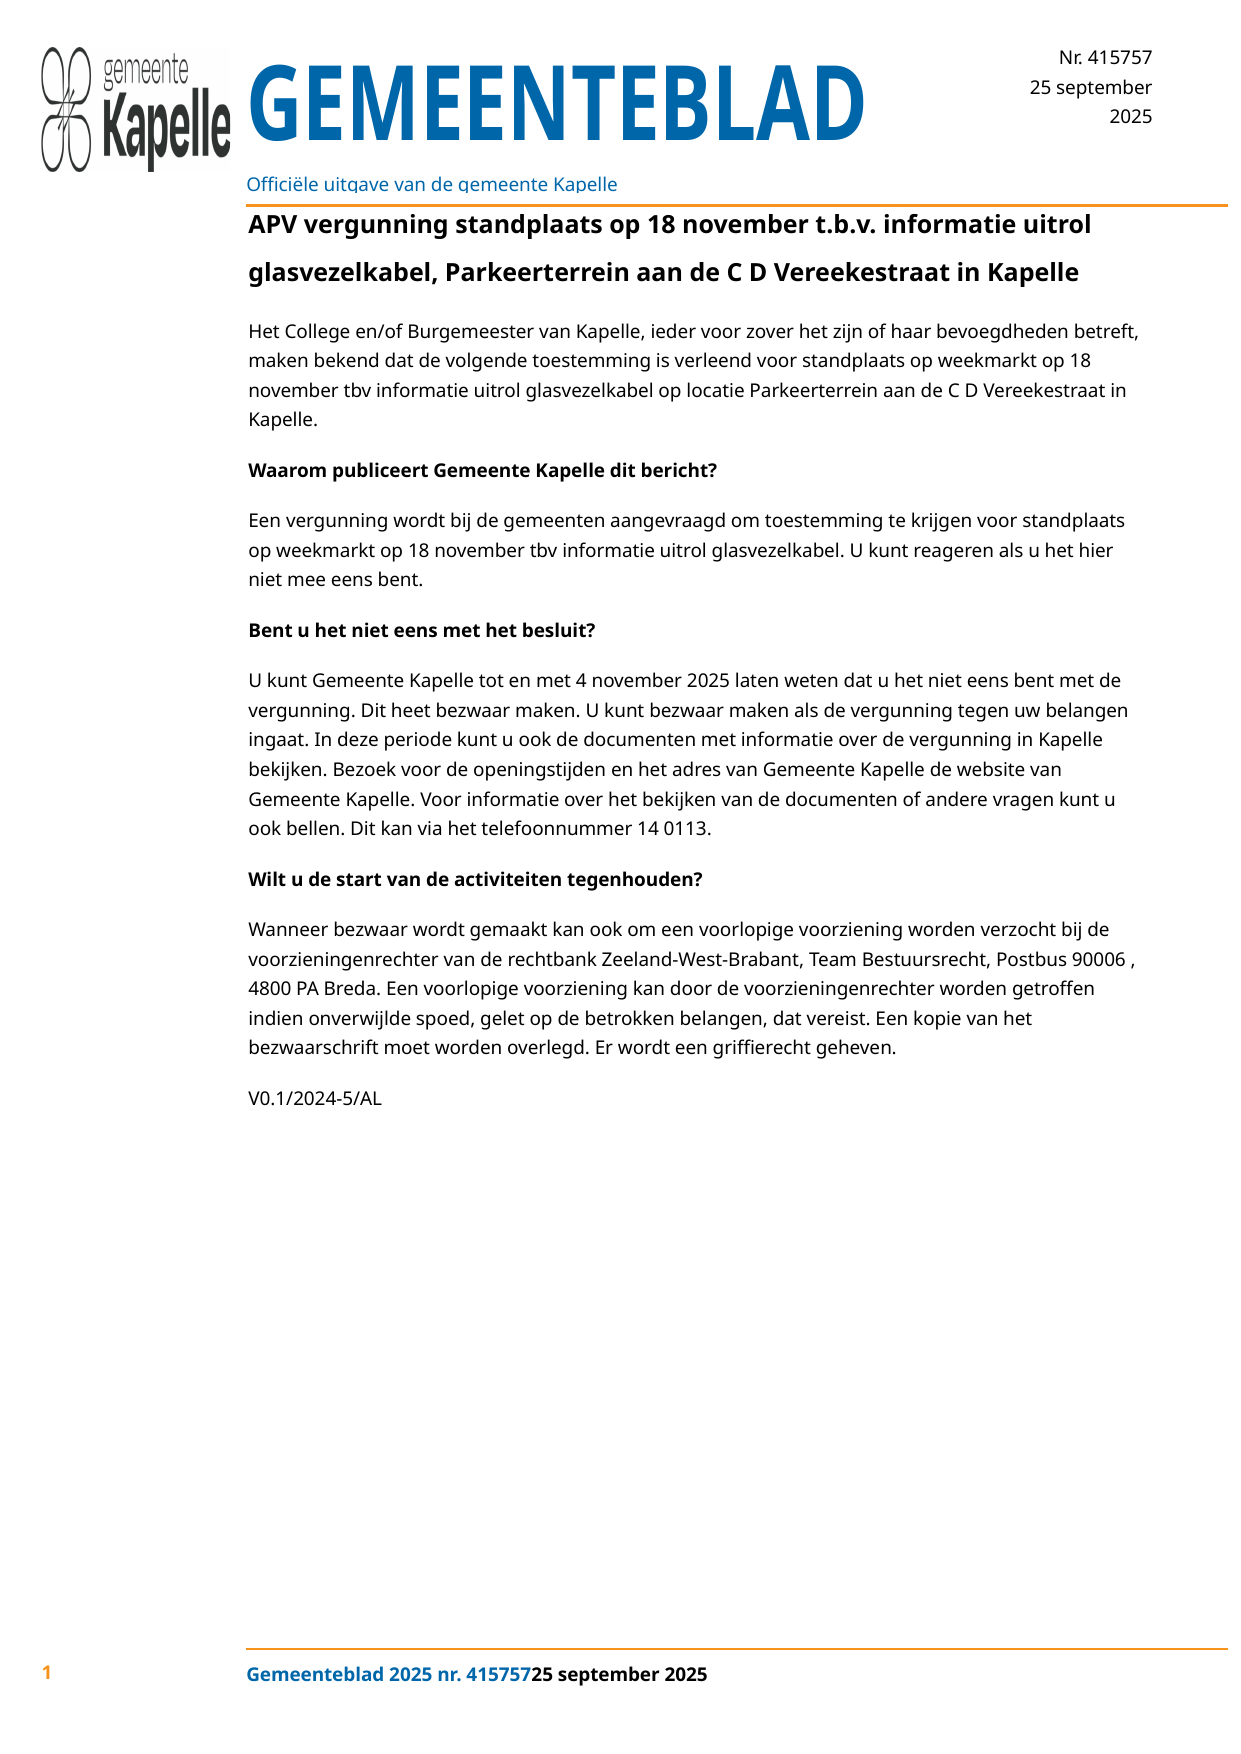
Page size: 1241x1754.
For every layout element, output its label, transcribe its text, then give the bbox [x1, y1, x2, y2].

text Wilt u de start van de activiteiten tegenhouden? [248, 866, 1152, 892]
text U kunt Gemeente Kapelle tot en met 4 november 2025 laten weten dat u het niet eens bent met de vergunning. Dit heet bezwaar maken. U kunt bezwaar maken als de vergunning tegen uw belangen ingaat. In deze periode kunt u ook de documenten met informatie over de vergunning in Kapelle bekijken. Bezoek voor de openingstijden en het adres van Gemeente Kapelle de website van Gemeente Kapelle. Voor informatie over het bekijken van de documenten of andere vragen kunt u ook bellen. Dit kan via het telefoonnummer 14 0113. [248, 667, 1152, 841]
text Bent u het niet eens met het besluit? [248, 617, 1152, 643]
text APV vergunning standplaats op 18 november t.b.v. informatie uitrol glasvezelkabel, Parkeerterrein aan de C D Vereekestraat in Kapelle [248, 207, 1152, 288]
text Het College en/of Burgemeester van Kapelle, ieder voor zover het zijn of haar bevoegdheden betreft, maken bekend dat de volgende toestemming is verleend voor standplaats op weekmarkt op 18 november tbv informatie uitrol glasvezelkabel op locatie Parkeerterrein aan de C D Vereekestraat in Kapelle. [248, 318, 1152, 432]
text Waarom publiceert Gemeente Kapelle dit bericht? [248, 457, 1152, 483]
text Een vergunning wordt bij de gemeenten aangevraagd om toestemming te krijgen voor standplaats op weekmarkt op 18 november tbv informatie uitrol glasvezelkabel. U kunt reageren als u het hier niet mee eens bent. [248, 507, 1152, 592]
text Wanneer bezwaar wordt gemaakt kan ook om een voorlopige voorziening worden verzocht bij de voorzieningenrechter van de rechtbank Zeeland-West-Brabant, Team Bestuursrecht, Postbus 90006 , 4800 PA Breda. Een voorlopige voorziening kan door de voorzieningenrechter worden getroffen indien onverwijlde spoed, gelet op de betrokken belangen, dat vereist. Een kopie van het bezwaarschrift moet worden overlegd. Er wordt een griffierecht geheven. [248, 916, 1152, 1060]
picture [41, 47, 231, 172]
text V0.1/2024-5/AL [248, 1085, 1152, 1111]
